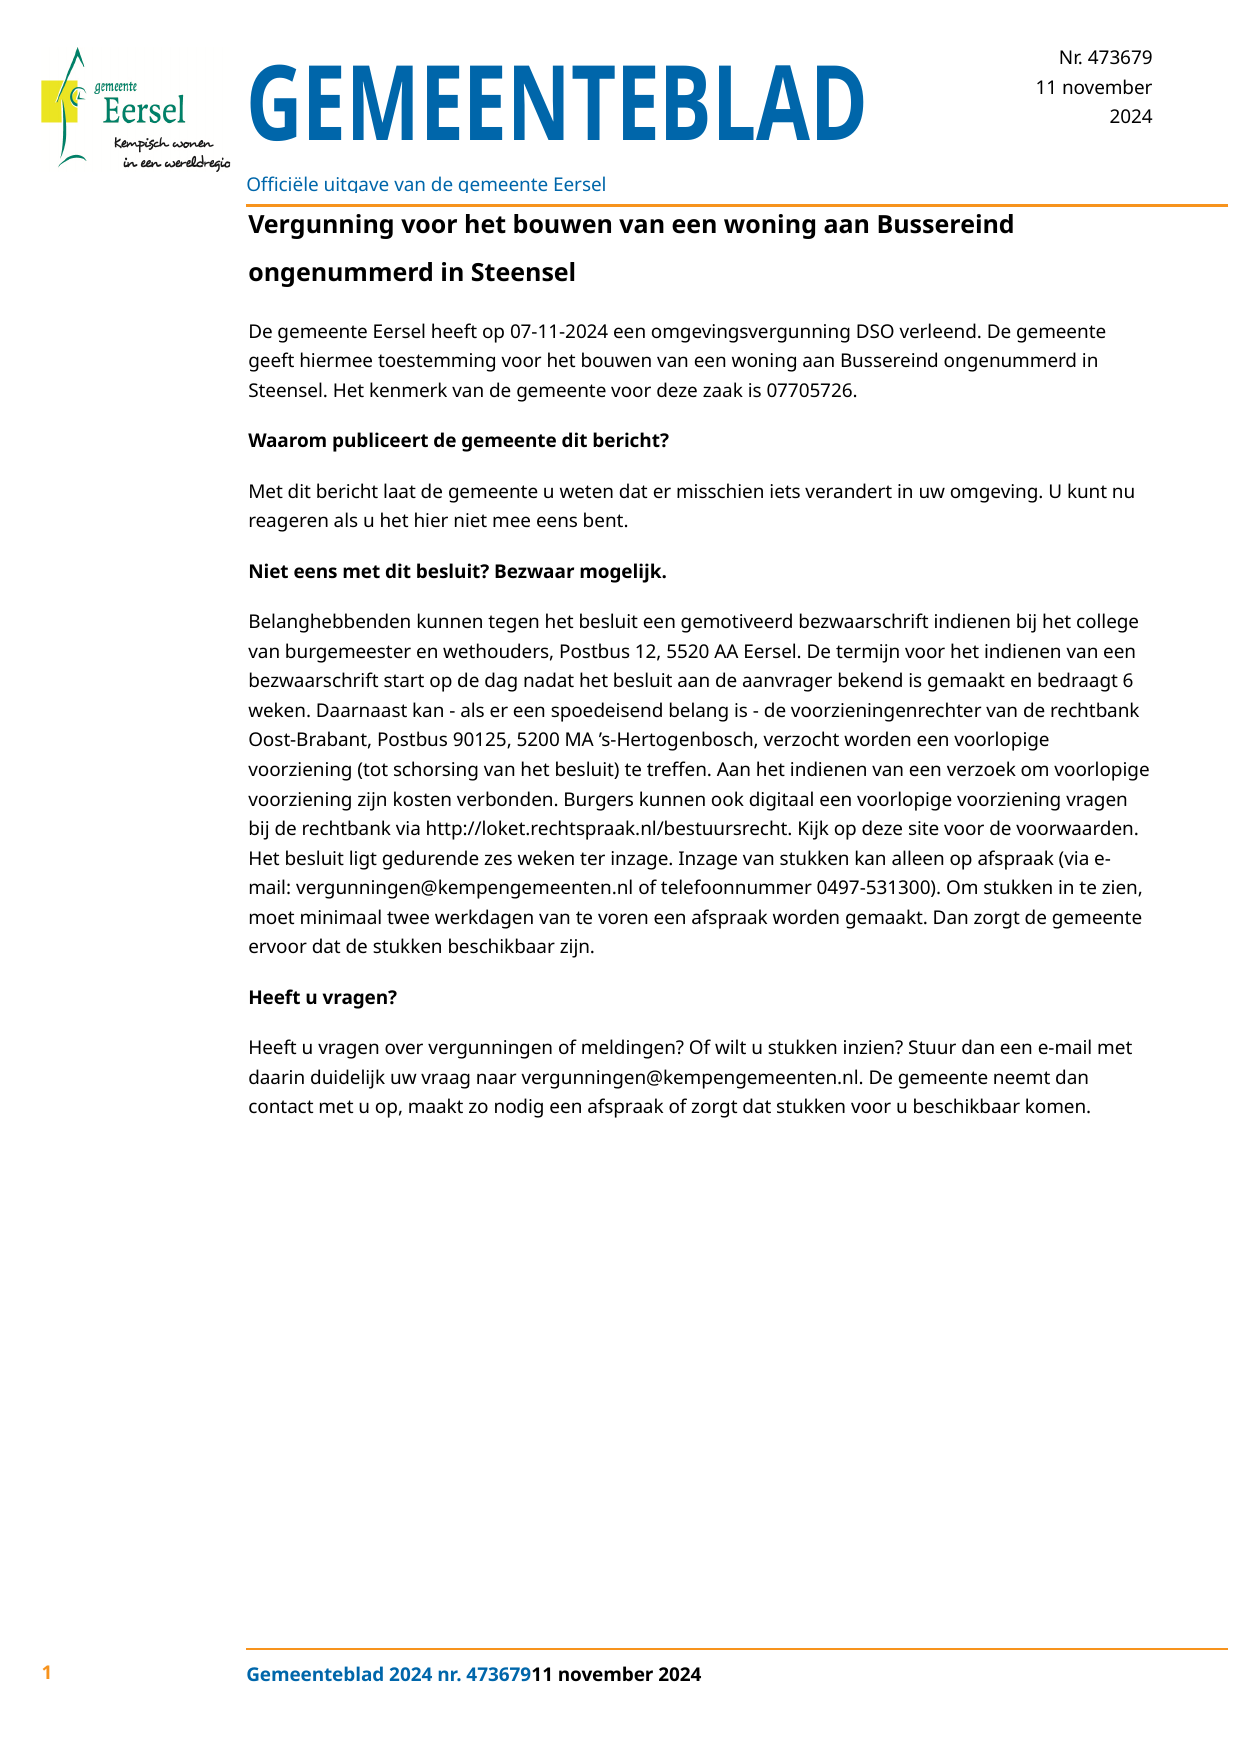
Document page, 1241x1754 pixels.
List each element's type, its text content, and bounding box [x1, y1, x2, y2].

text Heeft u vragen? [248, 984, 1152, 1010]
text Vergunning voor het bouwen van een woning aan Bussereind ongenummerd in Steensel [248, 207, 1152, 288]
picture [41, 47, 231, 172]
text Met dit bericht laat de gemeente u weten dat er misschien iets verandert in uw omgeving. U kunt nu reageren als u het hier niet mee eens bent. [248, 478, 1152, 533]
text De gemeente Eersel heeft op 07-11-2024 een omgevingsvergunning DSO verleend. De gemeente geeft hiermee toestemming voor het bouwen van een woning aan Bussereind ongenummerd in Steensel. Het kenmerk van de gemeente voor deze zaak is 07705726. [248, 318, 1152, 403]
text Waarom publiceert de gemeente dit bericht? [248, 427, 1152, 453]
text Niet eens met dit besluit? Bezwaar mogelijk. [248, 558, 1152, 584]
text Belanghebbenden kunnen tegen het besluit een gemotiveerd bezwaarschrift indienen bij het college van burgemeester en wethouders, Postbus 12, 5520 AA Eersel. De termijn voor het indienen van een bezwaarschrift start op de dag nadat het besluit aan de aanvrager bekend is gemaakt en bedraagt 6 weken. Daarnaast kan - als er een spoedeisend belang is - de voorzieningenrechter van de rechtbank Oost-Brabant, Postbus 90125, 5200 MA ’s-Hertogenbosch, verzocht worden een voorlopige voorziening (tot schorsing van het besluit) te treffen. Aan het indienen van een verzoek om voorlopige voorziening zijn kosten verbonden. Burgers kunnen ook digitaal een voorlopige voorziening vragen bij de rechtbank via http://loket.rechtspraak.nl/bestuursrecht. Kijk op deze site voor de voorwaarden. Het besluit ligt gedurende zes weken ter inzage. Inzage van stukken kan alleen op afspraak (via e-mail: vergunningen@kempengemeenten.nl of telefoonnummer 0497-531300). Om stukken in te zien, moet minimaal twee werkdagen van te voren een afspraak worden gemaakt. Dan zorgt de gemeente ervoor dat de stukken beschikbaar zijn. [248, 608, 1152, 959]
text Heeft u vragen over vergunningen of meldingen? Of wilt u stukken inzien? Stuur dan een e-mail met daarin duidelijk uw vraag naar vergunningen@kempengemeenten.nl. De gemeente neemt dan contact met u op, maakt zo nodig een afspraak of zorgt dat stukken voor u beschikbaar komen. [248, 1034, 1152, 1119]
